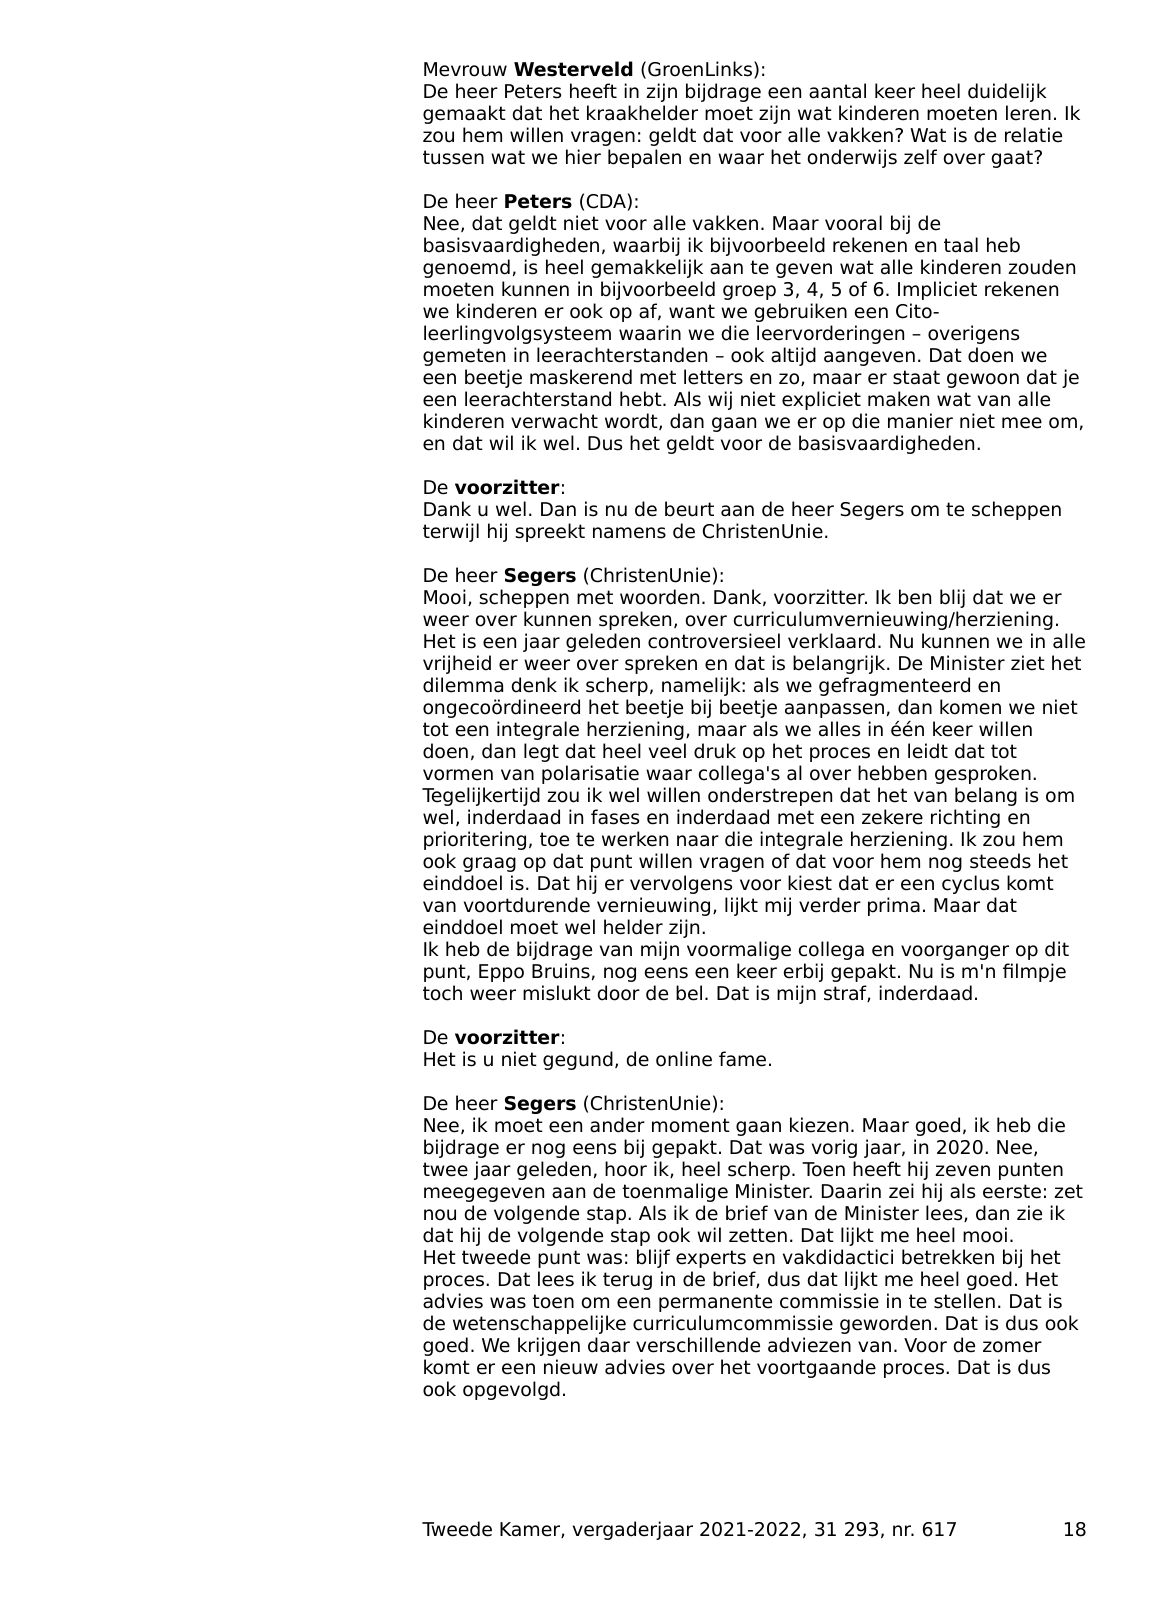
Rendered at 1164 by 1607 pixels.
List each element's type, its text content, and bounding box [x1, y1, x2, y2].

text De voorzitter: [422, 1027, 1087, 1049]
text Het is u niet gegund, de online fame. [422, 1049, 1087, 1071]
text Mooi, scheppen met woorden. Dank, voorzitter. Ik ben blij dat we er weer over kunnen spreken, over curriculumvernieuwing/herziening. Het is een jaar geleden controversieel verklaard. Nu kunnen we in alle vrijheid er weer over spreken en dat is belangrijk. De Minister ziet het dilemma denk ik scherp, namelijk: als we gefragmenteerd en ongecoördineerd het beetje bij beetje aanpassen, dan komen we niet tot een integrale herziening, maar als we alles in één keer willen doen, dan legt dat heel veel druk op het proces en leidt dat tot vormen van polarisatie waar collega's al over hebben gesproken. [422, 587, 1087, 785]
text De heer Segers (ChristenUnie): [422, 1093, 1087, 1115]
text Ik heb de bijdrage van mijn voormalige collega en voorganger op dit punt, Eppo Bruins, nog eens een keer erbij gepakt. Nu is m'n filmpje toch weer mislukt door de bel. Dat is mijn straf, inderdaad. [422, 939, 1087, 1005]
text Nee, dat geldt niet voor alle vakken. Maar vooral bij de basisvaardigheden, waarbij ik bijvoorbeeld rekenen en taal heb genoemd, is heel gemakkelijk aan te geven wat alle kinderen zouden moeten kunnen in bijvoorbeeld groep 3, 4, 5 of 6. Impliciet rekenen we kinderen er ook op af, want we gebruiken een Cito-leerlingvolgsysteem waarin we die leervorderingen – overigens gemeten in leerachterstanden – ook altijd aangeven. Dat doen we een beetje maskerend met letters en zo, maar er staat gewoon dat je een leerachterstand hebt. Als wij niet expliciet maken wat van alle kinderen verwacht wordt, dan gaan we er op die manier niet mee om, en dat wil ik wel. Dus het geldt voor de basisvaardigheden. [422, 213, 1087, 455]
text Het tweede punt was: blijf experts en vakdidactici betrekken bij het proces. Dat lees ik terug in de brief, dus dat lijkt me heel goed. Het advies was toen om een permanente commissie in te stellen. Dat is de wetenschappelijke curriculumcommissie geworden. Dat is dus ook goed. We krijgen daar verschillende adviezen van. Voor de zomer komt er een nieuw advies over het voortgaande proces. Dat is dus ook opgevolgd. [422, 1247, 1087, 1401]
text De heer Peters (CDA): [422, 191, 1087, 213]
text Mevrouw Westerveld (GroenLinks): [422, 59, 1087, 81]
text De voorzitter: [422, 477, 1087, 499]
text Tegelijkertijd zou ik wel willen onderstrepen dat het van belang is om wel, inderdaad in fases en inderdaad met een zekere richting en prioritering, toe te werken naar die integrale herziening. Ik zou hem ook graag op dat punt willen vragen of dat voor hem nog steeds het einddoel is. Dat hij er vervolgens voor kiest dat er een cyclus komt van voortdurende vernieuwing, lijkt mij verder prima. Maar dat einddoel moet wel helder zijn. [422, 785, 1087, 939]
text De heer Segers (ChristenUnie): [422, 565, 1087, 587]
text Nee, ik moet een ander moment gaan kiezen. Maar goed, ik heb die bijdrage er nog eens bij gepakt. Dat was vorig jaar, in 2020. Nee, twee jaar geleden, hoor ik, heel scherp. Toen heeft hij zeven punten meegegeven aan de toenmalige Minister. Daarin zei hij als eerste: zet nou de volgende stap. Als ik de brief van de Minister lees, dan zie ik dat hij de volgende stap ook wil zetten. Dat lijkt me heel mooi. [422, 1115, 1087, 1247]
text Dank u wel. Dan is nu de beurt aan de heer Segers om te scheppen terwijl hij spreekt namens de ChristenUnie. [422, 499, 1087, 543]
text De heer Peters heeft in zijn bijdrage een aantal keer heel duidelijk gemaakt dat het kraakhelder moet zijn wat kinderen moeten leren. Ik zou hem willen vragen: geldt dat voor alle vakken? Wat is de relatie tussen wat we hier bepalen en waar het onderwijs zelf over gaat? [422, 81, 1087, 169]
